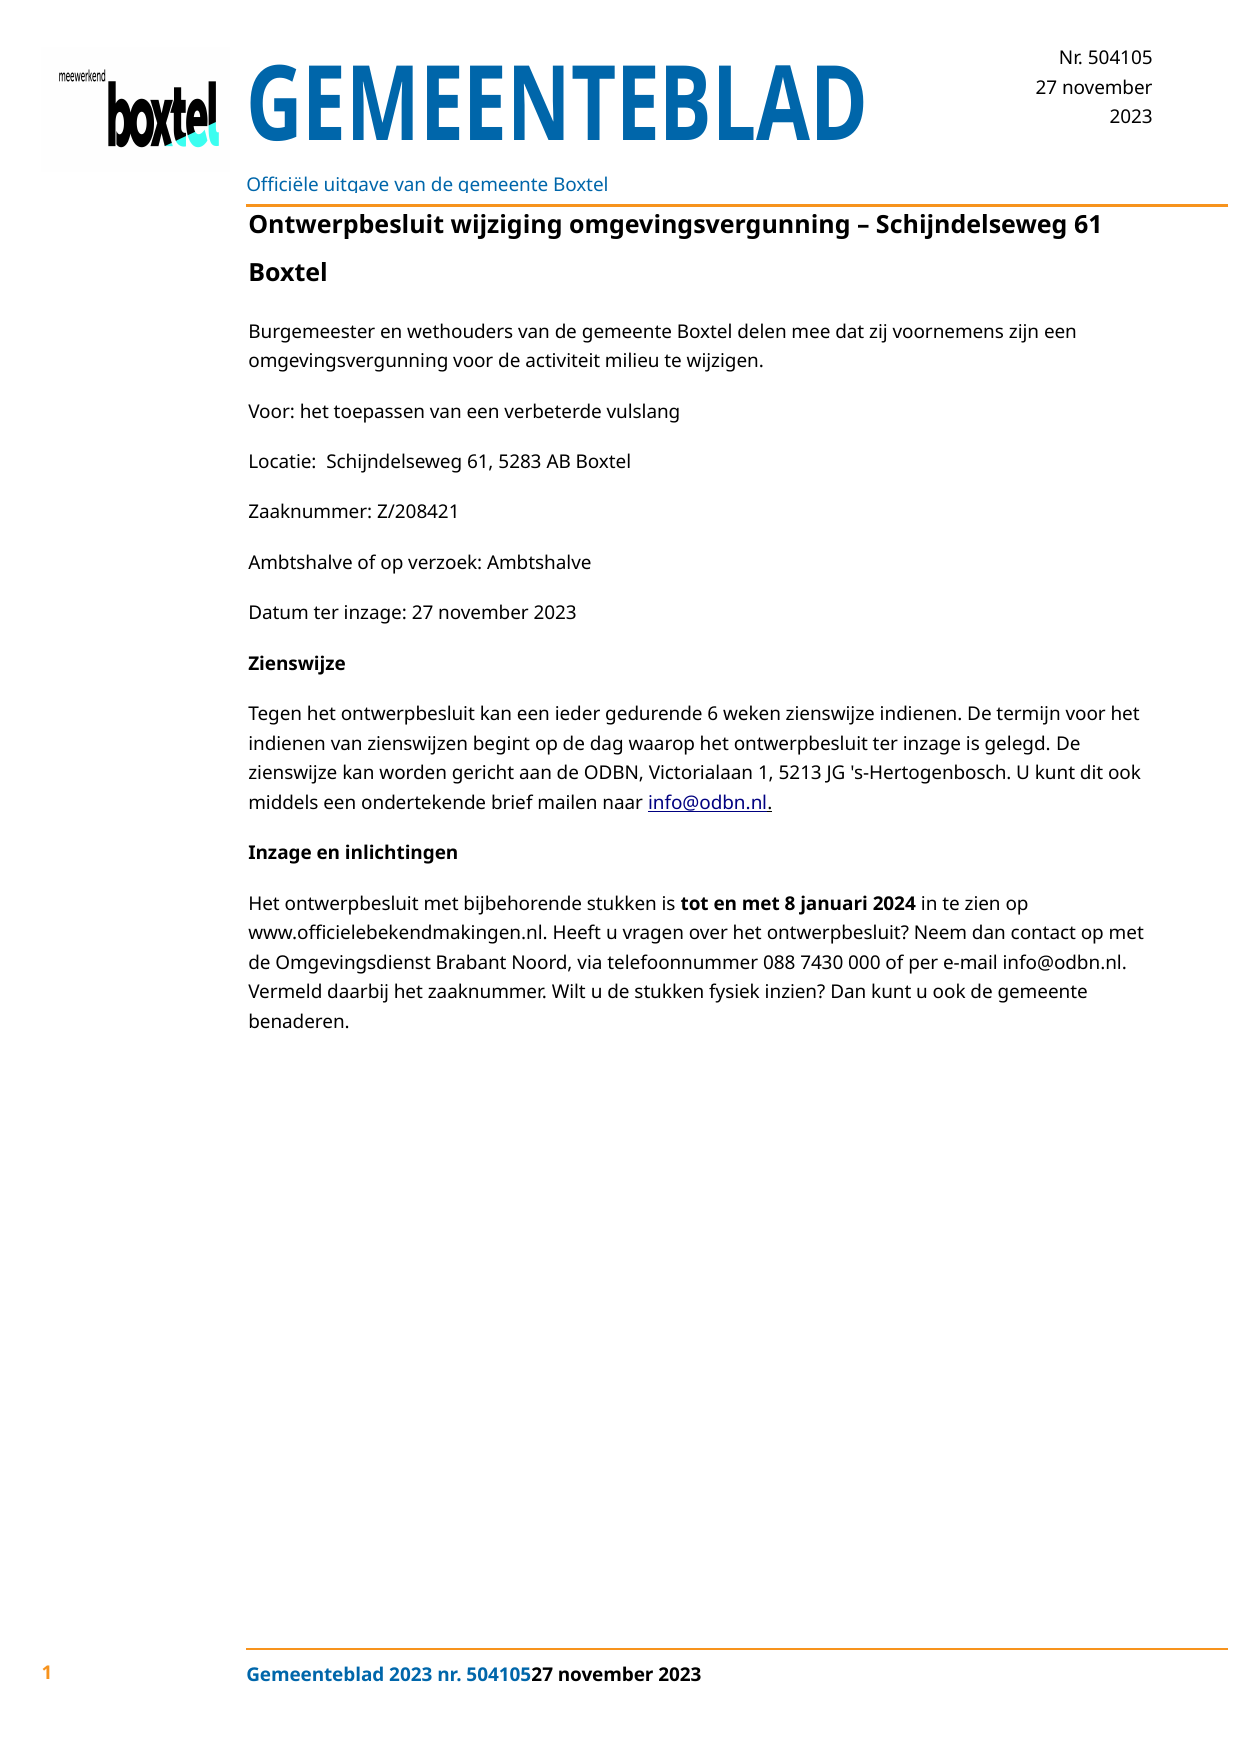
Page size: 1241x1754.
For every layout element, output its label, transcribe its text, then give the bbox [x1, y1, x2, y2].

picture [41, 47, 231, 172]
text Locatie: Schijndelseweg 61, 5283 AB Boxtel [248, 448, 1152, 474]
text Zienswijze [248, 650, 1152, 676]
text Ambtshalve of op verzoek: Ambtshalve [248, 549, 1152, 575]
text Tegen het ontwerpbesluit kan een ieder gedurende 6 weken zienswijze indienen. De termijn voor het indienen van zienswijzen begint op de dag waarop het ontwerpbesluit ter inzage is gelegd. De zienswijze kan worden gericht aan de ODBN, Victorialaan 1, 5213 JG 's-Hertogenbosch. U kunt dit ook middels een ondertekende brief mailen naar info@odbn.nl. [248, 700, 1152, 815]
text Voor: het toepassen van een verbeterde vulslang [248, 398, 1152, 424]
text Ontwerpbesluit wijziging omgevingsvergunning – Schijndelseweg 61 Boxtel [248, 207, 1152, 288]
text Datum ter inzage: 27 november 2023 [248, 599, 1152, 625]
text Zaaknummer: Z/208421 [248, 499, 1152, 524]
text Het ontwerpbesluit met bijbehorende stukken is tot en met 8 januari 2024 in te zien op www.officielebekendmakingen.nl. Heeft u vragen over het ontwerpbesluit? Neem dan contact op met de Omgevingsdienst Brabant Noord, via telefoonnummer 088 7430 000 of per e-mail info@odbn.nl. Vermeld daarbij het zaaknummer. Wilt u de stukken fysiek inzien? Dan kunt u ook de gemeente benaderen. [248, 890, 1152, 1034]
text Burgemeester en wethouders van de gemeente Boxtel delen mee dat zij voornemens zijn een omgevingsvergunning voor de activiteit milieu te wijzigen. [248, 318, 1152, 373]
text Inzage en inlichtingen [248, 839, 1152, 865]
